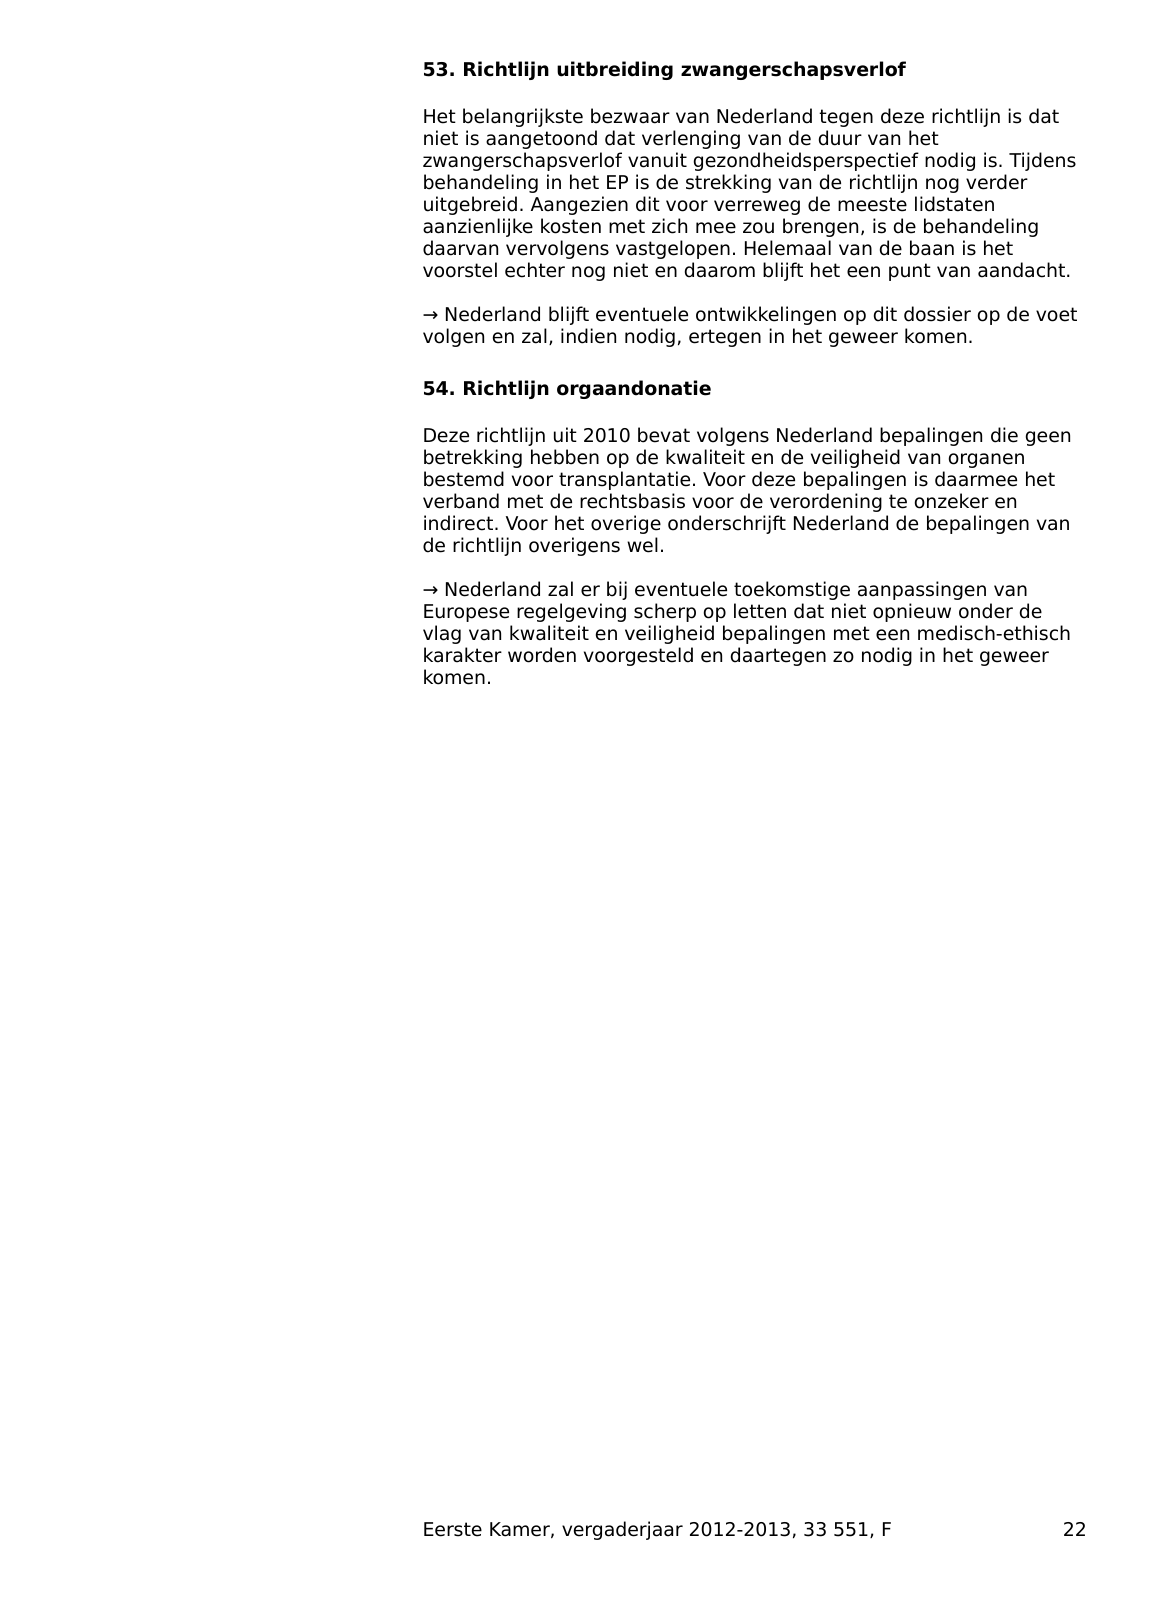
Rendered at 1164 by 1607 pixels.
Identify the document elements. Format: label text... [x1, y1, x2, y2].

text → Nederland zal er bij eventuele toekomstige aanpassingen van Europese regelgeving scherp op letten dat niet opnieuw onder de vlag van kwaliteit en veiligheid bepalingen met een medisch-ethisch karakter worden voorgesteld en daartegen zo nodig in het geweer komen. [422, 579, 1087, 689]
subtitle 54. Richtlijn orgaandonatie [422, 378, 1087, 400]
text → Nederland blijft eventuele ontwikkelingen op dit dossier op de voet volgen en zal, indien nodig, ertegen in het geweer komen. [422, 304, 1087, 348]
text Het belangrijkste bezwaar van Nederland tegen deze richtlijn is dat niet is aangetoond dat verlenging van de duur van het zwangerschapsverlof vanuit gezondheidsperspectief nodig is. Tijdens behandeling in het EP is de strekking van de richtlijn nog verder uitgebreid. Aangezien dit voor verreweg de meeste lidstaten aanzienlijke kosten met zich mee zou brengen, is de behandeling daarvan vervolgens vastgelopen. Helemaal van de baan is het voorstel echter nog niet en daarom blijft het een punt van aandacht. [422, 106, 1087, 282]
subtitle 53. Richtlijn uitbreiding zwangerschapsverlof [422, 59, 1087, 81]
text Deze richtlijn uit 2010 bevat volgens Nederland bepalingen die geen betrekking hebben op de kwaliteit en de veiligheid van organen bestemd voor transplantatie. Voor deze bepalingen is daarmee het verband met de rechtsbasis voor de verordening te onzeker en indirect. Voor het overige onderschrijft Nederland de bepalingen van de richtlijn overigens wel. [422, 425, 1087, 557]
